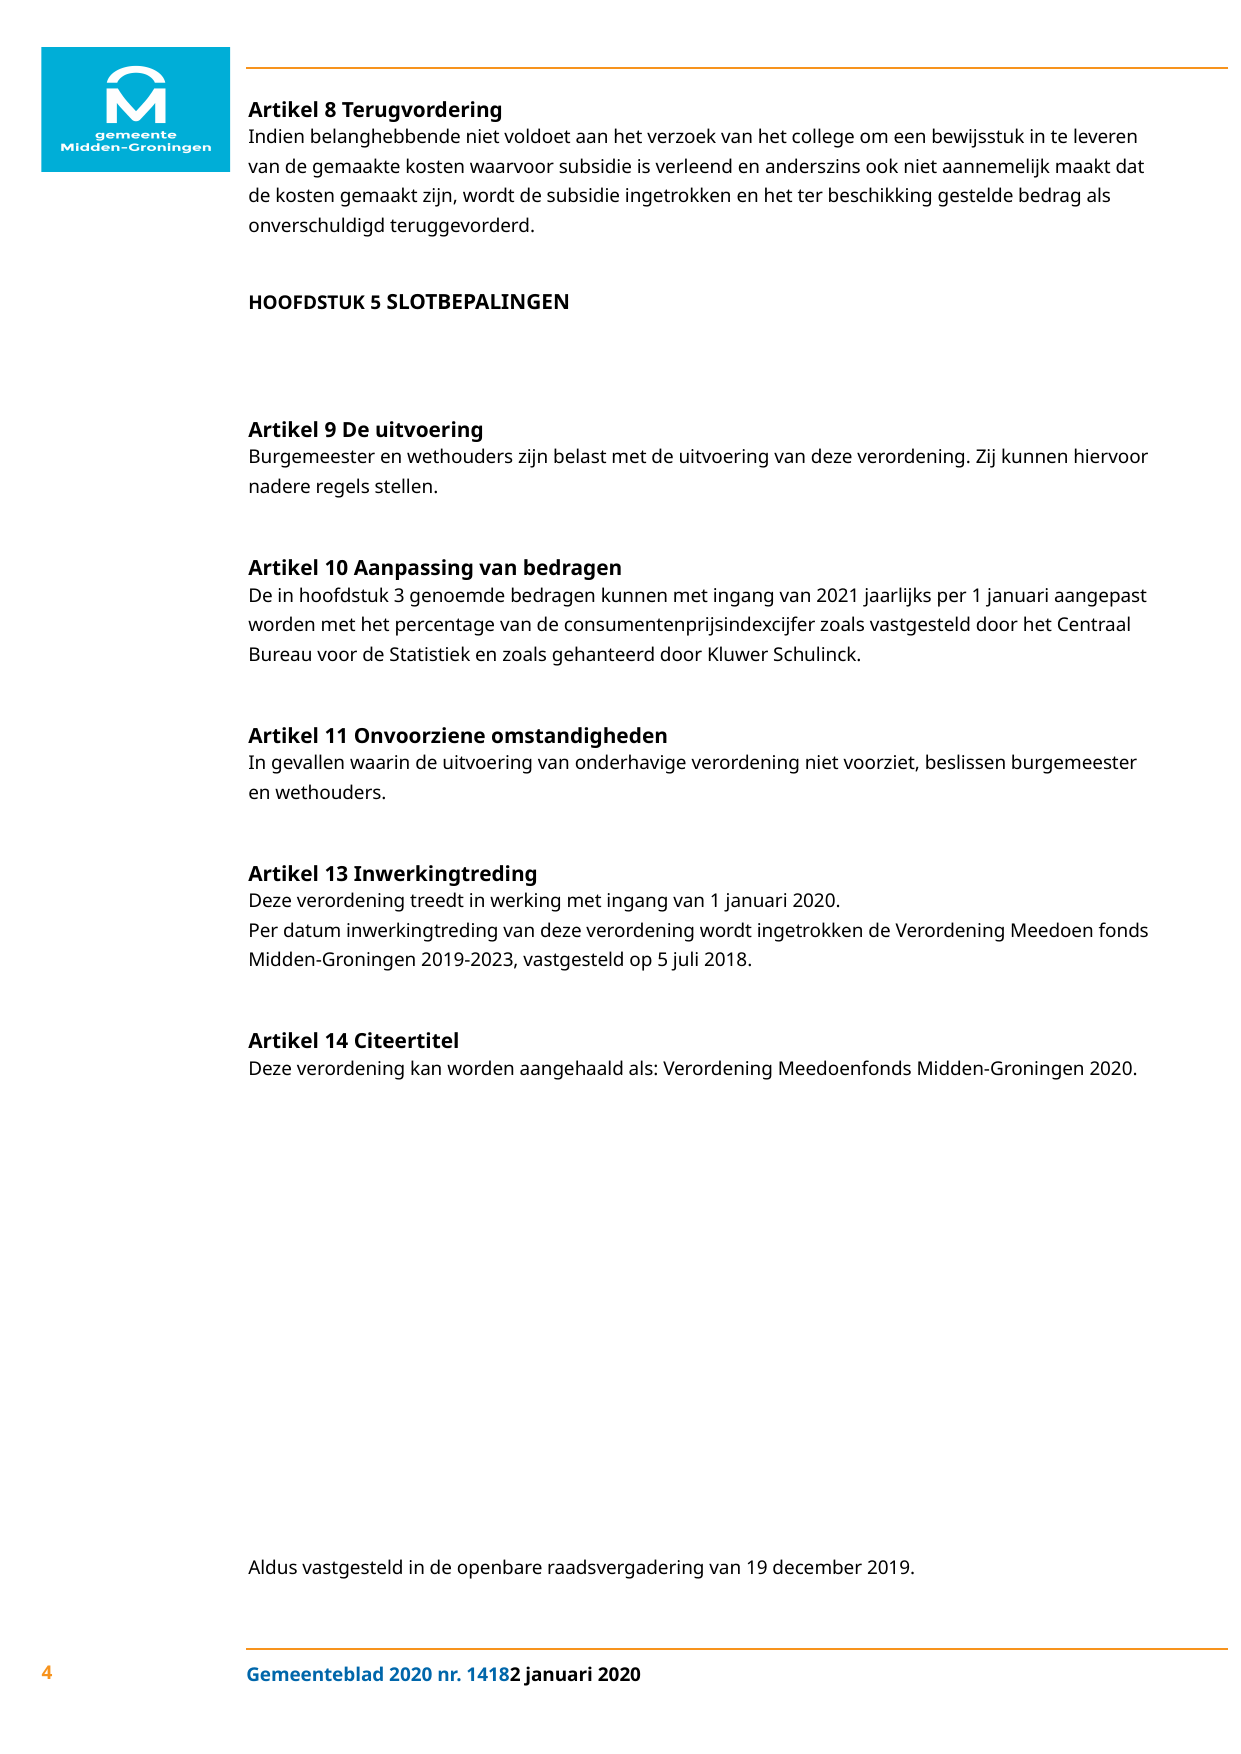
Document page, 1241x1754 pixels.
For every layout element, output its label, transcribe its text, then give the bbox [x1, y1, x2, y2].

text Deze verordening kan worden aangehaald als: Verordening Meedoenfonds Midden-Groningen 2020. [248, 1055, 1152, 1081]
text Artikel 10 Aanpassing van bedragen [248, 553, 1152, 582]
text Deze verordening treedt in werking met ingang van 1 januari 2020. [248, 887, 1152, 913]
text Per datum inwerkingtreding van deze verordening wordt ingetrokken de Verordening Meedoen fonds Midden-Groningen 2019-2023, vastgesteld op 5 juli 2018. [248, 917, 1152, 972]
picture [184, 146, 190, 153]
text Artikel 11 Onvoorziene omstandigheden [248, 721, 1152, 749]
picture [107, 89, 165, 122]
text Artikel 9 De uitvoering [248, 415, 1152, 444]
picture [108, 66, 164, 82]
text Artikel 14 Citeertitel [248, 1027, 1152, 1055]
text In gevallen waarin de uitvoering van onderhavige verordening niet voorziet, beslissen burgemeester en wethouders. [248, 749, 1152, 805]
text De in hoofdstuk 3 genoemde bedragen kunnen met ingang van 2021 jaarlijks per 1 januari aangepast worden met het percentage van de consumentenprijsindexcijfer zoals vastgesteld door het Centraal Bureau voor de Statistiek en zoals gehanteerd door Kluwer Schulinck. [248, 582, 1152, 667]
text Artikel 8 Terugvordering [248, 95, 1152, 123]
text Aldus vastgesteld in de openbare raadsvergadering van 19 december 2019. [248, 1554, 1152, 1580]
text Burgemeester en wethouders zijn belast met de uitvoering van deze verordening. Zij kunnen hiervoor nadere regels stellen. [248, 444, 1152, 499]
text Artikel 13 Inwerkingtreding [248, 859, 1152, 887]
text Indien belanghebbende niet voldoet aan het verzoek van het college om een bewijsstuk in te leveren van de gemaakte kosten waarvoor subsidie is verleend en anderszins ook niet aannemelijk maakt dat de kosten gemaakt zijn, wordt de subsidie ingetrokken en het ter beschikking gestelde bedrag als onverschuldigd teruggevorderd. [248, 123, 1152, 238]
text HOOFDSTUK 5 SLOTBEPALINGEN [248, 287, 1152, 316]
